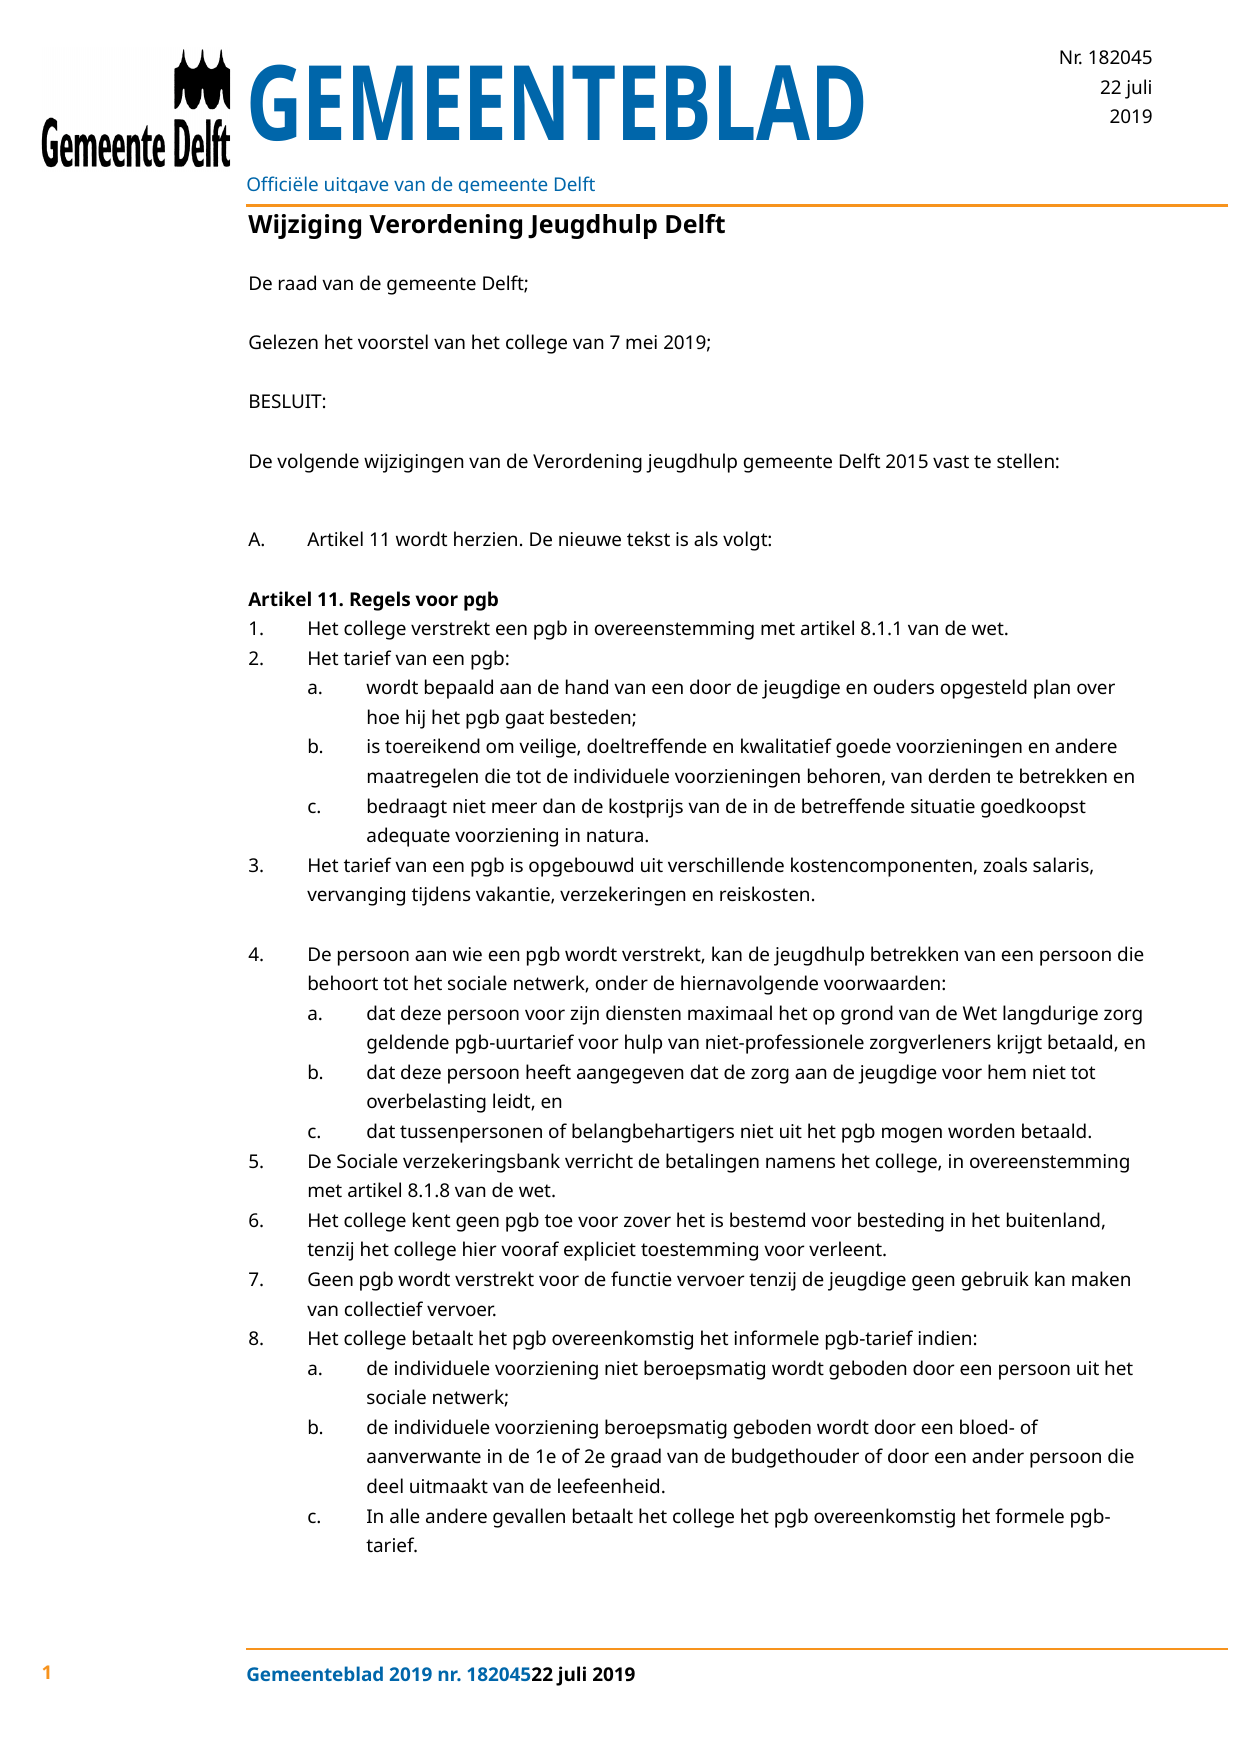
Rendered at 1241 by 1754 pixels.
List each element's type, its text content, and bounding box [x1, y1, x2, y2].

list Het college kent geen pgb toe voor zover het is bestemd voor besteding in het buitenland, tenzij het college hier vooraf expliciet toestemming voor verleent. [248, 1207, 1152, 1262]
text BESLUIT: [248, 389, 1152, 414]
list Het tarief van een pgb: [248, 645, 1152, 671]
list de individuele voorziening beroepsmatig geboden wordt door een bloed- of aanverwante in de 1e of 2e graad van de budgethouder of door een ander persoon die deel uitmaakt van de leefeenheid. [307, 1414, 1152, 1499]
list In alle andere gevallen betaalt het college het pgb overeenkomstig het formele pgb-tarief. [307, 1503, 1152, 1558]
text Artikel 11. Regels voor pgb [248, 586, 1152, 612]
list Het tarief van een pgb is opgebouwd uit verschillende kostencomponenten, zoals salaris, vervanging tijdens vakantie, verzekeringen en reiskosten. [248, 852, 1152, 907]
list dat deze persoon voor zijn diensten maximaal het op grond van de Wet langdurige zorg geldende pgb-uurtarief voor hulp van niet-professionele zorgverleners krijgt betaald, en [307, 1000, 1152, 1055]
list de individuele voorziening niet beroepsmatig wordt geboden door een persoon uit het sociale netwerk; [307, 1355, 1152, 1410]
picture [41, 47, 231, 172]
list dat tussenpersonen of belangbehartigers niet uit het pgb mogen worden betaald. [307, 1118, 1152, 1144]
list De persoon aan wie een pgb wordt verstrekt, kan de jeugdhulp betrekken van een persoon die behoort tot het sociale netwerk, onder de hiernavolgende voorwaarden: [248, 941, 1152, 996]
list Artikel 11 wordt herzien. De nieuwe tekst is als volgt: [248, 527, 1152, 552]
list bedraagt niet meer dan de kostprijs van de in de betreffende situatie goedkoopst adequate voorziening in natura. [307, 793, 1152, 848]
list dat deze persoon heeft aangegeven dat de zorg aan de jeugdige voor hem niet tot overbelasting leidt, en [307, 1059, 1152, 1114]
list wordt bepaald aan de hand van een door de jeugdige en ouders opgesteld plan over hoe hij het pgb gaat besteden; [307, 674, 1152, 730]
list is toereikend om veilige, doeltreffende en kwalitatief goede voorzieningen en andere maatregelen die tot de individuele voorzieningen behoren, van derden te betrekken en [307, 734, 1152, 789]
list Geen pgb wordt verstrekt voor de functie vervoer tenzij de jeugdige geen gebruik kan maken van collectief vervoer. [248, 1266, 1152, 1322]
text Wijziging Verordening Jeugdhulp Delft [248, 207, 1152, 241]
list Het college betaalt het pgb overeenkomstig het informele pgb-tarief indien: [248, 1325, 1152, 1351]
text De volgende wijzigingen van de Verordening jeugdhulp gemeente Delft 2015 vast te stellen: [248, 448, 1152, 473]
list Het college verstrekt een pgb in overeenstemming met artikel 8.1.1 van de wet. [248, 615, 1152, 641]
list De Sociale verzekeringsbank verricht de betalingen namens het college, in overeenstemming met artikel 8.1.8 van de wet. [248, 1148, 1152, 1203]
text De raad van de gemeente Delft; [248, 270, 1152, 296]
text Gelezen het voorstel van het college van 7 mei 2019; [248, 329, 1152, 355]
